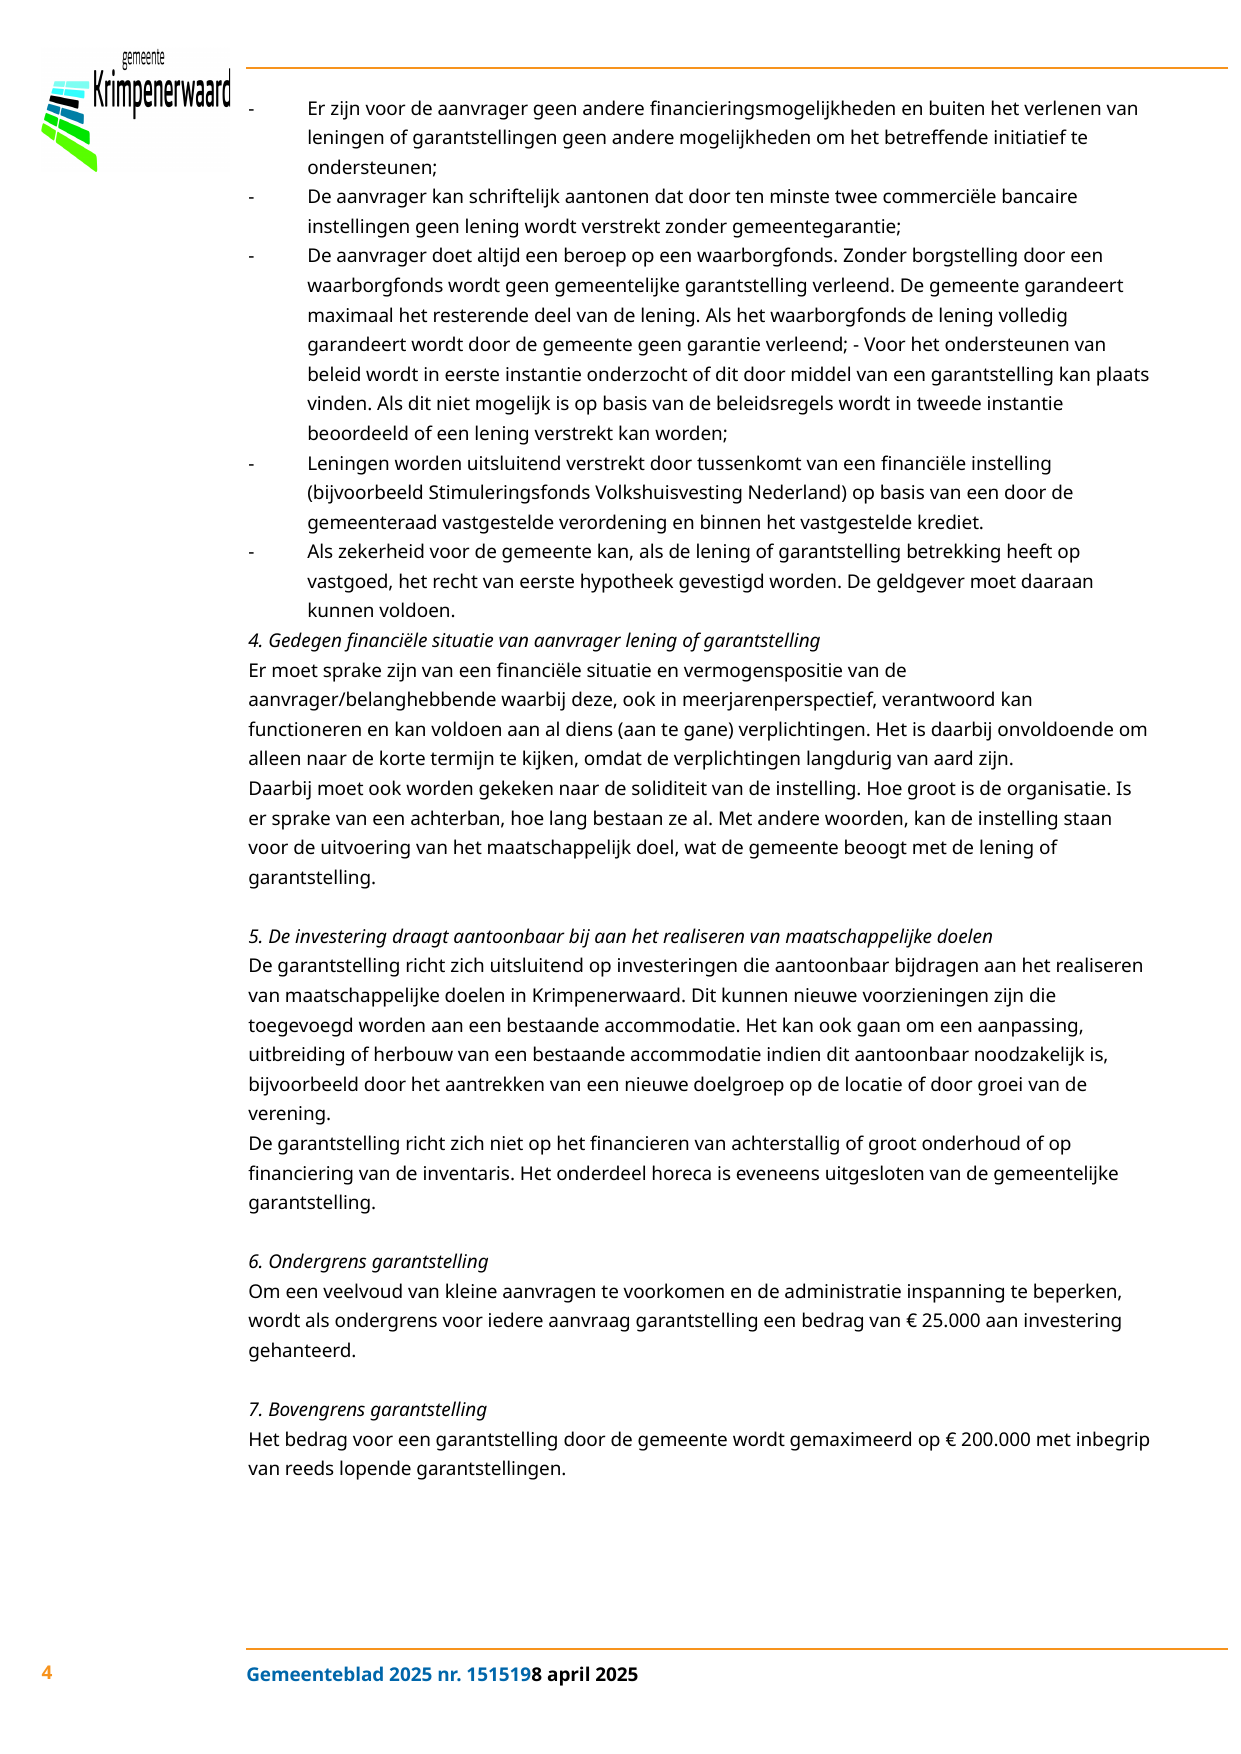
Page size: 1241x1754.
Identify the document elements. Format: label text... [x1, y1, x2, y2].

list Leningen worden uitsluitend verstrekt door tussenkomt van een financiële instelling (bijvoorbeeld Stimuleringsfonds Volkshuisvesting Nederland) op basis van een door de gemeenteraad vastgestelde verordening en binnen het vastgestelde krediet. [248, 450, 1152, 535]
text 7. Bovengrens garantstelling [248, 1396, 1152, 1422]
text Er moet sprake zijn van een financiële situatie en vermogenspositie van de aanvrager/belanghebbende waarbij deze, ook in meerjarenperspectief, verantwoord kan functioneren en kan voldoen aan al diens (aan te gane) verplichtingen. Het is daarbij onvoldoende om alleen naar de korte termijn te kijken, omdat de verplichtingen langdurig van aard zijn. [248, 657, 1152, 771]
list Als zekerheid voor de gemeente kan, als de lening of garantstelling betrekking heeft op vastgoed, het recht van eerste hypotheek gevestigd worden. De geldgever moet daaraan kunnen voldoen. [248, 538, 1152, 623]
text Het bedrag voor een garantstelling door de gemeente wordt gemaximeerd op € 200.000 met inbegrip van reeds lopende garantstellingen. [248, 1426, 1152, 1481]
text De garantstelling richt zich uitsluitend op investeringen die aantoonbaar bijdragen aan het realiseren van maatschappelijke doelen in Krimpenerwaard. Dit kunnen nieuwe voorzieningen zijn die toegevoegd worden aan een bestaande accommodatie. Het kan ook gaan om een aanpassing, uitbreiding of herbouw van een bestaande accommodatie indien dit aantoonbaar noodzakelijk is, bijvoorbeeld door het aantrekken van een nieuwe doelgroep op de locatie of door groei van de verening. [248, 953, 1152, 1126]
text Daarbij moet ook worden gekeken naar de soliditeit van de instelling. Hoe groot is de organisatie. Is er sprake van een achterban, hoe lang bestaan ze al. Met andere woorden, kan de instelling staan voor de uitvoering van het maatschappelijk doel, wat de gemeente beoogt met de lening of garantstelling. [248, 775, 1152, 890]
text 5. De investering draagt aantoonbaar bij aan het realiseren van maatschappelijke doelen [248, 923, 1152, 949]
text De garantstelling richt zich niet op het financieren van achterstallig of groot onderhoud of op financiering van de inventaris. Het onderdeel horeca is eveneens uitgesloten van de gemeentelijke garantstelling. [248, 1130, 1152, 1215]
picture [41, 47, 231, 172]
list Er zijn voor de aanvrager geen andere financieringsmogelijkheden en buiten het verlenen van leningen of garantstellingen geen andere mogelijkheden om het betreffende initiatief te ondersteunen; [248, 95, 1152, 180]
text Om een veelvoud van kleine aanvragen te voorkomen en de administratie inspanning te beperken, wordt als ondergrens voor iedere aanvraag garantstelling een bedrag van € 25.000 aan investering gehanteerd. [248, 1278, 1152, 1363]
list De aanvrager doet altijd een beroep op een waarborgfonds. Zonder borgstelling door een waarborgfonds wordt geen gemeentelijke garantstelling verleend. De gemeente garandeert maximaal het resterende deel van de lening. Als het waarborgfonds de lening volledig garandeert wordt door de gemeente geen garantie verleend; - Voor het ondersteunen van beleid wordt in eerste instantie onderzocht of dit door middel van een garantstelling kan plaats vinden. Als dit niet mogelijk is op basis van de beleidsregels wordt in tweede instantie beoordeeld of een lening verstrekt kan worden; [248, 243, 1152, 446]
list De aanvrager kan schriftelijk aantonen dat door ten minste twee commerciële bancaire instellingen geen lening wordt verstrekt zonder gemeentegarantie; [248, 183, 1152, 239]
text 4. Gedegen financiële situatie van aanvrager lening of garantstelling [248, 627, 1152, 653]
text 6. Ondergrens garantstelling [248, 1248, 1152, 1274]
